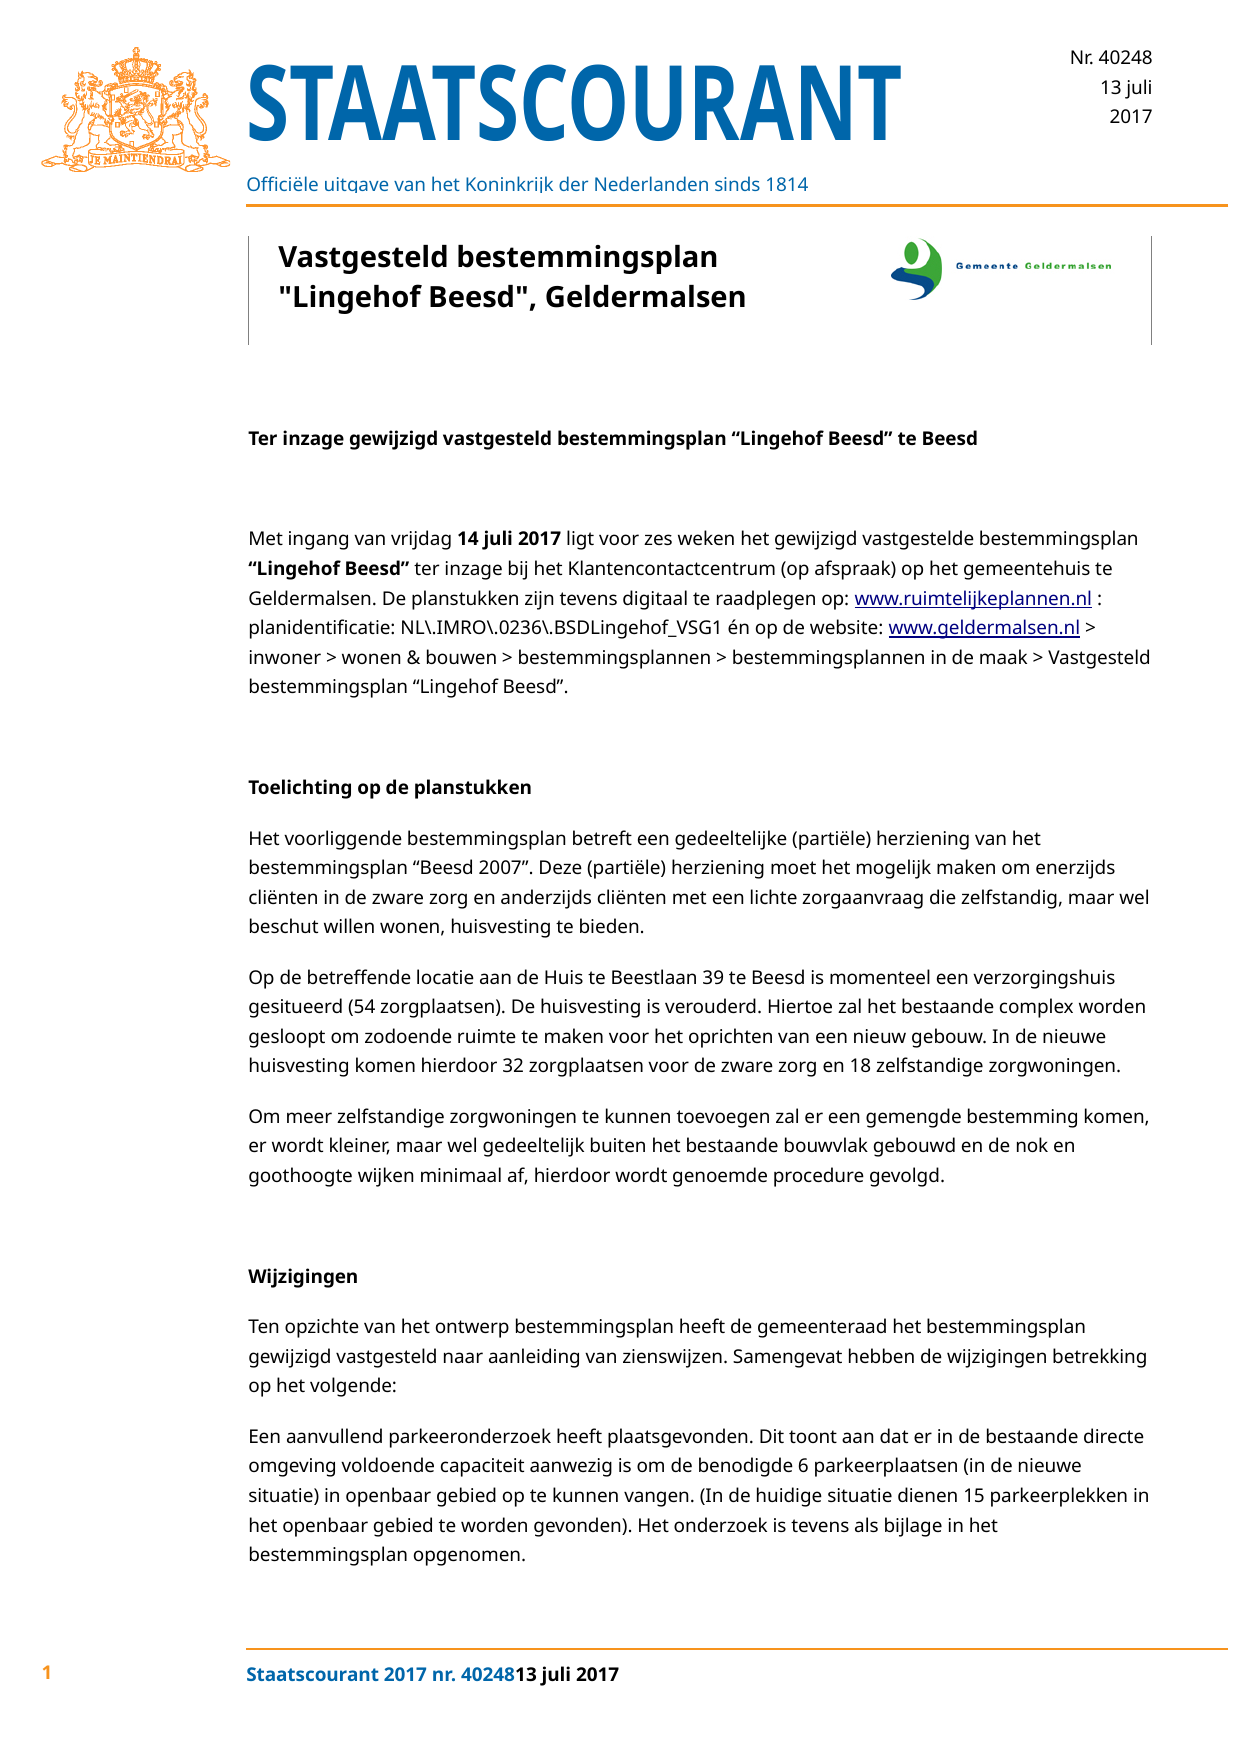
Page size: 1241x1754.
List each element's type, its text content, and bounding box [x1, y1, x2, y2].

text Op de betreffende locatie aan de Huis te Beestlaan 39 te Beesd is momenteel een verzorgingshuis gesitueerd (54 zorgplaatsen). De huisvesting is verouderd. Hiertoe zal het bestaande complex worden gesloopt om zodoende ruimte te maken voor het oprichten van een nieuw gebouw. In de nieuwe huisvesting komen hierdoor 32 zorgplaatsen voor de zware zorg en 18 zelfstandige zorgwoningen. [248, 964, 1152, 1078]
text Wijzigingen [248, 1263, 1152, 1289]
text Met ingang van vrijdag 14 juli 2017 ligt voor zes weken het gewijzigd vastgestelde bestemmingsplan “Lingehof Beesd” ter inzage bij het Klantencontactcentrum (op afspraak) op het gemeentehuis te Geldermalsen. De planstukken zijn tevens digitaal te raadplegen op: www.ruimtelijkeplannen.nl : planidentificatie: NL\.IMRO\.0236\.BSDLingehof_VSG1 én op de website: www.geldermalsen.nl > inwoner > wonen & bouwen > bestemmingsplannen > bestemmingsplannen in de maak > Vastgesteld bestemmingsplan “Lingehof Beesd”. [248, 526, 1152, 699]
picture [41, 47, 231, 172]
text Toelichting op de planstukken [248, 774, 1152, 800]
picture [882, 236, 1119, 302]
table_header [850, 236, 1151, 345]
text Om meer zelfstandige zorgwoningen te kunnen toevoegen zal er een gemengde bestemming komen, er wordt kleiner, maar wel gedeeltelijk buiten het bestaande bouwvlak gebouwd en de nok en goothoogte wijken minimaal af, hierdoor wordt genoemde procedure gevolgd. [248, 1103, 1152, 1188]
text Ter inzage gewijzigd vastgesteld bestemmingsplan “Lingehof Beesd” te Beesd [248, 425, 1152, 450]
text Ten opzichte van het ontwerp bestemmingsplan heeft de gemeenteraad het bestemmingsplan gewijzigd vastgesteld naar aanleiding van zienswijzen. Samengevat hebben de wijzigingen betrekking op het volgende: [248, 1313, 1152, 1398]
text Een aanvullend parkeeronderzoek heeft plaatsgevonden. Dit toont aan dat er in de bestaande directe omgeving voldoende capaciteit aanwezig is om de benodigde 6 parkeerplaatsen (in de nieuwe situatie) in openbaar gebied op te kunnen vangen. (In de huidige situatie dienen 15 parkeerplekken in het openbaar gebied te worden gevonden). Het onderzoek is tevens als bijlage in het bestemmingsplan opgenomen. [248, 1423, 1152, 1567]
table_header Vastgesteld bestemmingsplan "Lingehof Beesd", Geldermalsen [249, 236, 850, 345]
text Het voorliggende bestemmingsplan betreft een gedeeltelijke (partiële) herziening van het bestemmingsplan “Beesd 2007”. Deze (partiële) herziening moet het mogelijk maken om enerzijds cliënten in de zware zorg en anderzijds cliënten met een lichte zorgaanvraag die zelfstandig, maar wel beschut willen wonen, huisvesting te bieden. [248, 825, 1152, 939]
